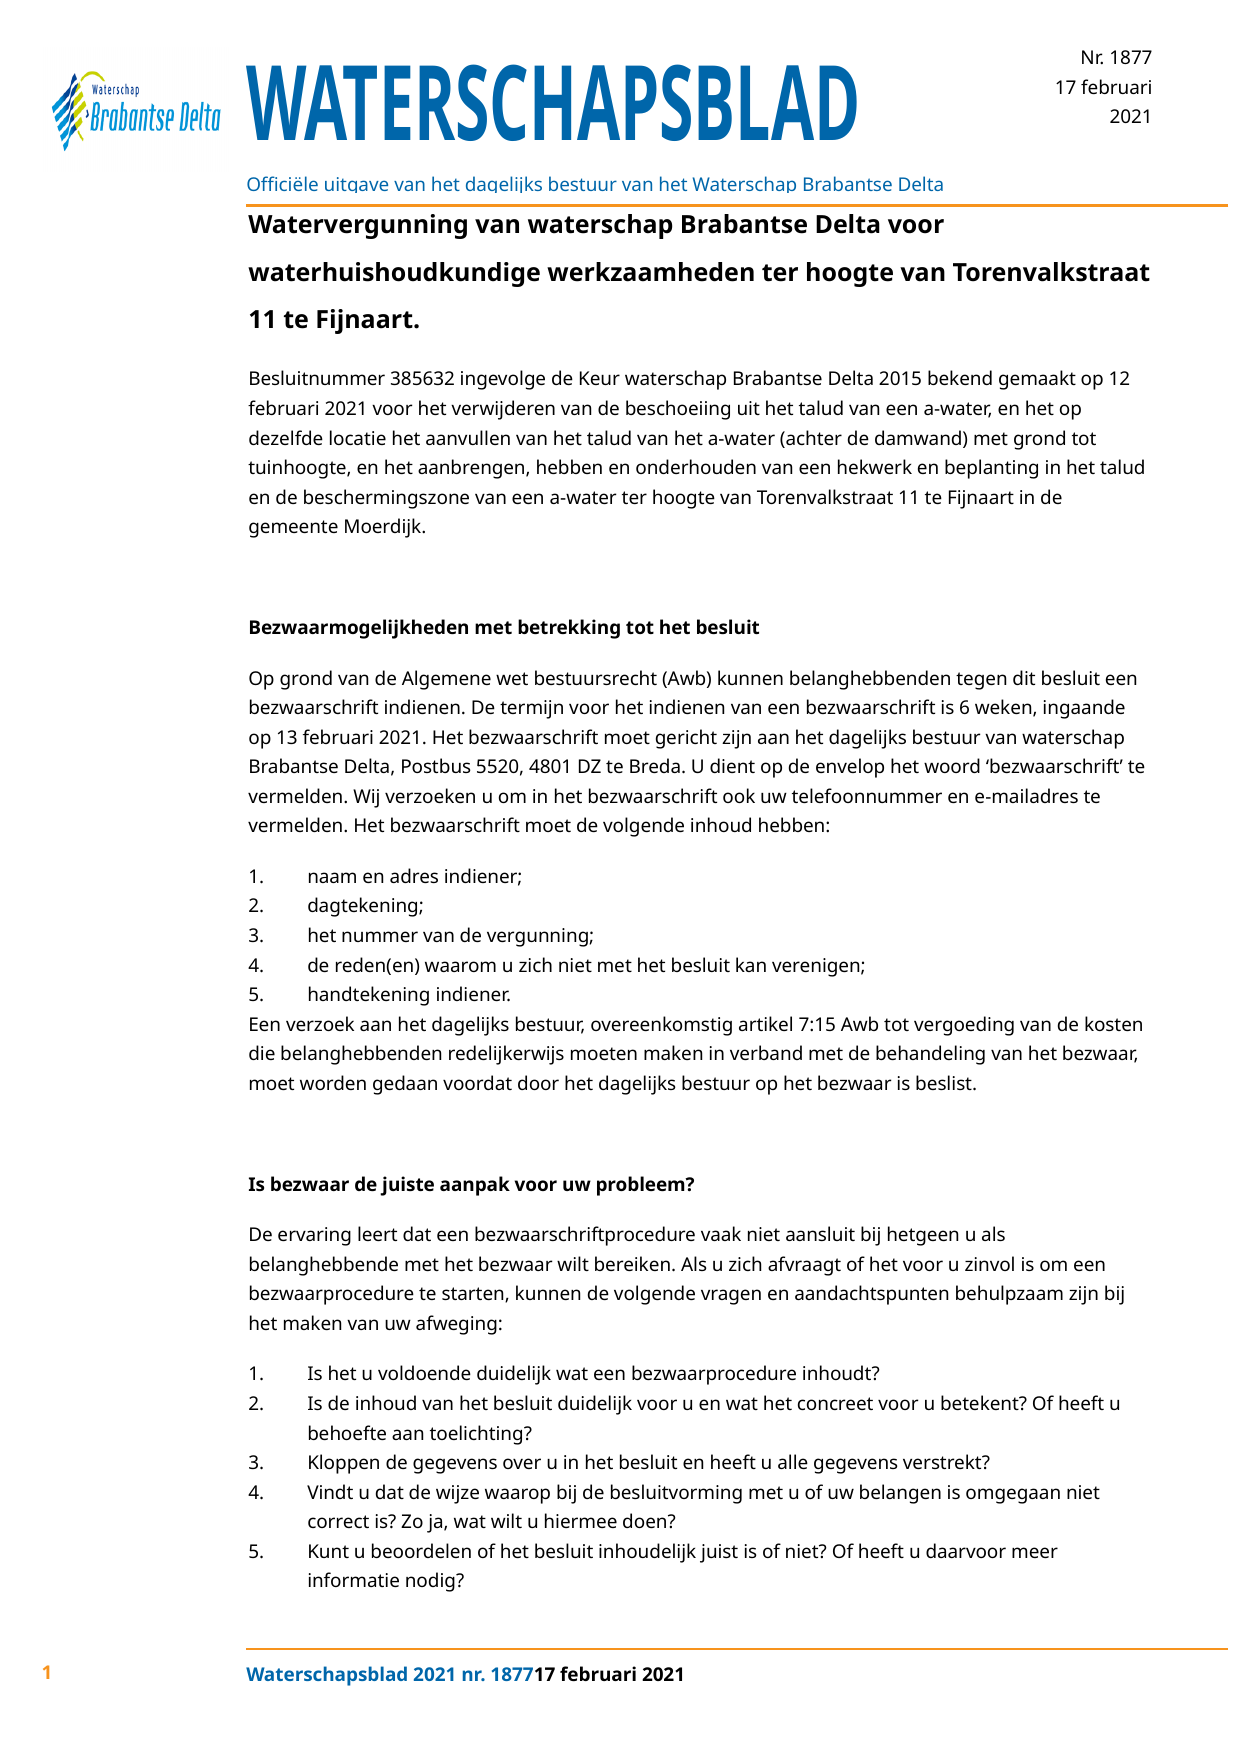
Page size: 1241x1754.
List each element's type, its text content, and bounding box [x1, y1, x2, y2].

picture [41, 47, 231, 172]
text Op grond van de Algemene wet bestuursrecht (Awb) kunnen belanghebbenden tegen dit besluit een bezwaarschrift indienen. De termijn voor het indienen van een bezwaarschrift is 6 weken, ingaande op 13 februari 2021. Het bezwaarschrift moet gericht zijn aan het dagelijks bestuur van waterschap Brabantse Delta, Postbus 5520, 4801 DZ te Breda. U dient op de envelop het woord ‘bezwaarschrift’ te vermelden. Wij verzoeken u om in het bezwaarschrift ook uw telefoonnummer en e‑mailadres te vermelden. Het bezwaarschrift moet de volgende inhoud hebben: [248, 665, 1152, 838]
text Bezwaarmogelijkheden met betrekking tot het besluit [248, 614, 1152, 640]
text Is bezwaar de juiste aanpak voor uw probleem? [248, 1171, 1152, 1197]
list Kunt u beoordelen of het besluit inhoudelijk juist is of niet? Of heeft u daarvoor meer informatie nodig? [248, 1538, 1152, 1593]
list handtekening indiener. [248, 981, 1152, 1007]
list dagtekening; [248, 893, 1152, 918]
list het nummer van de vergunning; [248, 922, 1152, 948]
list naam en adres indiener; [248, 863, 1152, 889]
list Kloppen de gegevens over u in het besluit en heeft u alle gegevens verstrekt? [248, 1449, 1152, 1475]
text De ervaring leert dat een bezwaarschriftprocedure vaak niet aansluit bij hetgeen u als belanghebbende met het bezwaar wilt bereiken. Als u zich afvraagt of het voor u zinvol is om een bezwaarprocedure te starten, kunnen de volgende vragen en aandachtspunten behulpzaam zijn bij het maken van uw afweging: [248, 1221, 1152, 1336]
text Watervergunning van waterschap Brabantse Delta voor waterhuishoudkundige werkzaamheden ter hoogte van Torenvalkstraat 11 te Fijnaart. [248, 207, 1152, 336]
list Is het u voldoende duidelijk wat een bezwaarprocedure inhoudt? [248, 1361, 1152, 1386]
list Vindt u dat de wijze waarop bij de besluitvorming met u of uw belangen is omgegaan niet correct is? Zo ja, wat wilt u hiermee doen? [248, 1479, 1152, 1534]
text Besluitnummer 385632 ingevolge de Keur waterschap Brabantse Delta 2015 bekend gemaakt op 12 februari 2021 voor het verwijderen van de beschoeiing uit het talud van een a-water, en het op dezelfde locatie het aanvullen van het talud van het a-water (achter de damwand) met grond tot tuinhoogte, en het aanbrengen, hebben en onderhouden van een hekwerk en beplanting in het talud en de beschermingszone van een a-water ter hoogte van Torenvalkstraat 11 te Fijnaart in de gemeente Moerdijk. [248, 366, 1152, 539]
list Is de inhoud van het besluit duidelijk voor u en wat het concreet voor u betekent? Of heeft u behoefte aan toelichting? [248, 1390, 1152, 1445]
text Een verzoek aan het dagelijks bestuur, overeenkomstig artikel 7:15 Awb tot vergoeding van de kosten die belanghebbenden redelijkerwijs moeten maken in verband met de behandeling van het bezwaar, moet worden gedaan voordat door het dagelijks bestuur op het bezwaar is beslist. [248, 1011, 1152, 1096]
list de reden(en) waarom u zich niet met het besluit kan verenigen; [248, 952, 1152, 977]
